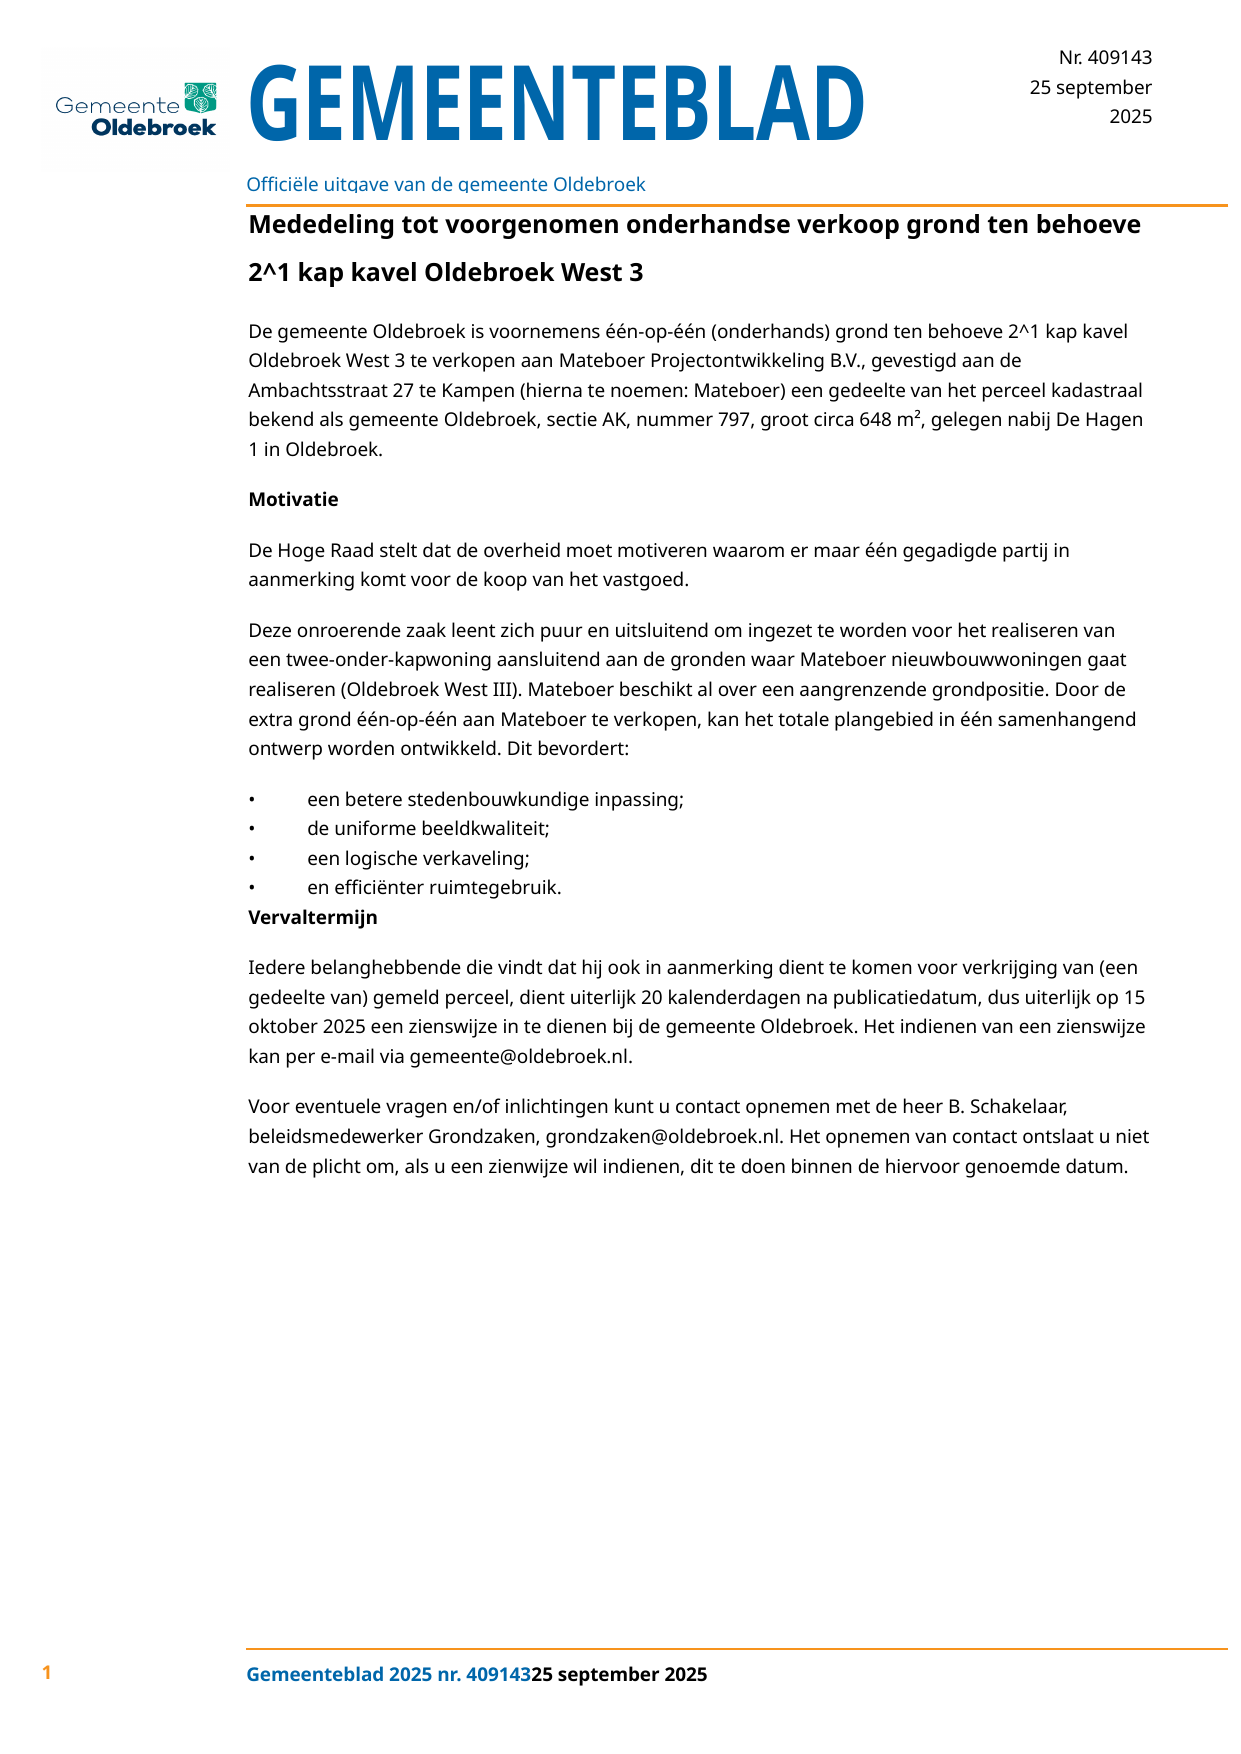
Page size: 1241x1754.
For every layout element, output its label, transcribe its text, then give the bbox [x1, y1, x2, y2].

text De gemeente Oldebroek is voornemens één-op-één (onderhands) grond ten behoeve 2^1 kap kavel Oldebroek West 3 te verkopen aan Mateboer Projectontwikkeling B.V., gevestigd aan de Ambachtsstraat 27 te Kampen (hierna te noemen: Mateboer) een gedeelte van het perceel kadastraal bekend als gemeente Oldebroek, sectie AK, nummer 797, groot circa 648 m², gelegen nabij De Hagen 1 in Oldebroek. [248, 318, 1152, 462]
text Vervaltermijn [248, 904, 1152, 930]
text Deze onroerende zaak leent zich puur en uitsluitend om ingezet te worden voor het realiseren van een twee-onder-kapwoning aansluitend aan de gronden waar Mateboer nieuwbouwwoningen gaat realiseren (Oldebroek West III). Mateboer beschikt al over een aangrenzende grondpositie. Door de extra grond één-op-één aan Mateboer te verkopen, kan het totale plangebied in één samenhangend ontwerp worden ontwikkeld. Dit bevordert: [248, 617, 1152, 761]
text Motivatie [248, 487, 1152, 512]
picture [41, 47, 231, 172]
text Mededeling tot voorgenomen onderhandse verkoop grond ten behoeve 2^1 kap kavel Oldebroek West 3 [248, 207, 1152, 288]
list en efficiënter ruimtegebruik. [248, 874, 1152, 900]
text Iedere belanghebbende die vindt dat hij ook in aanmerking dient te komen voor verkrijging van (een gedeelte van) gemeld perceel, dient uiterlijk 20 kalenderdagen na publicatiedatum, dus uiterlijk op 15 oktober 2025 een zienswijze in te dienen bij de gemeente Oldebroek. Het indienen van een zienswijze kan per e-mail via gemeente@oldebroek.nl. [248, 954, 1152, 1069]
list een logische verkaveling; [248, 845, 1152, 871]
text De Hoge Raad stelt dat de overheid moet motiveren waarom er maar één gegadigde partij in aanmerking komt voor de koop van het vastgoed. [248, 537, 1152, 592]
text Voor eventuele vragen en/of inlichtingen kunt u contact opnemen met de heer B. Schakelaar, beleidsmedewerker Grondzaken, grondzaken@oldebroek.nl. Het opnemen van contact ontslaat u niet van de plicht om, als u een zienwijze wil indienen, dit te doen binnen de hiervoor genoemde datum. [248, 1094, 1152, 1179]
list de uniforme beeldkwaliteit; [248, 815, 1152, 841]
list een betere stedenbouwkundige inpassing; [248, 786, 1152, 812]
